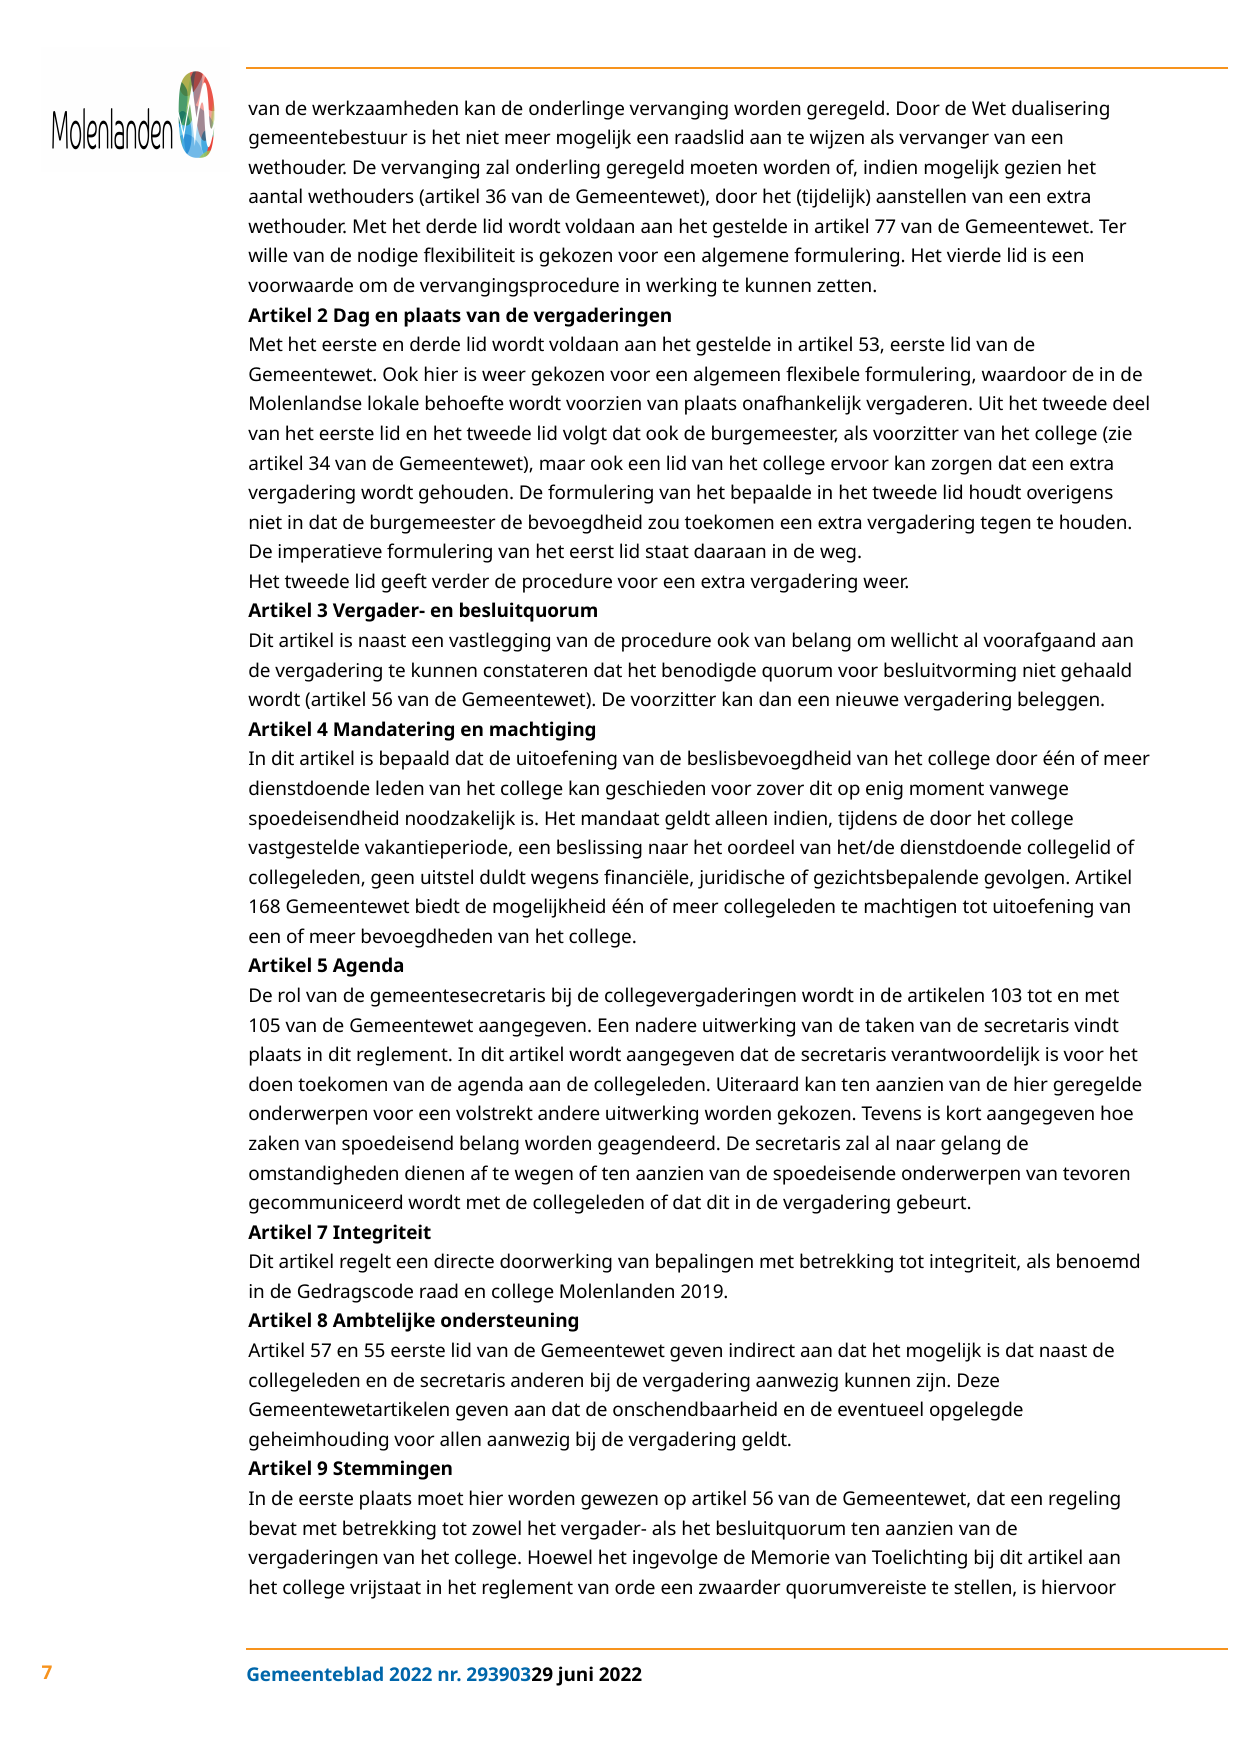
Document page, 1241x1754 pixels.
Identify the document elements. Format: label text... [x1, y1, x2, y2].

text Met het eerste en derde lid wordt voldaan aan het gestelde in artikel 53, eerste lid van de Gemeentewet. Ook hier is weer gekozen voor een algemeen flexibele formulering, waardoor de in de Molenlandse lokale behoefte wordt voorzien van plaats onafhankelijk vergaderen. Uit het tweede deel van het eerste lid en het tweede lid volgt dat ook de burgemeester, als voorzitter van het college (zie artikel 34 van de Gemeentewet), maar ook een lid van het college ervoor kan zorgen dat een extra vergadering wordt gehouden. De formulering van het bepaalde in het tweede lid houdt overigens niet in dat de burgemeester de bevoegdheid zou toekomen een extra vergadering tegen te houden. De imperatieve formulering van het eerst lid staat daaraan in de weg. [248, 331, 1152, 564]
text Artikel 9 Stemmingen [248, 1456, 1152, 1481]
text In de eerste plaats moet hier worden gewezen op artikel 56 van de Gemeentewet, dat een regeling bevat met betrekking tot zowel het vergader- als het besluitquorum ten aanzien van de vergaderingen van het college. Hoewel het ingevolge de Memorie van Toelichting bij dit artikel aan het college vrijstaat in het reglement van orde een zwaarder quorumvereiste te stellen, is hiervoor [248, 1485, 1152, 1600]
text Artikel 57 en 55 eerste lid van de Gemeentewet geven indirect aan dat het mogelijk is dat naast de collegeleden en de secretaris anderen bij de vergadering aanwezig kunnen zijn. Deze Gemeentewetartikelen geven aan dat de onschendbaarheid en de eventueel opgelegde geheimhouding voor allen aanwezig bij de vergadering geldt. [248, 1337, 1152, 1452]
text In dit artikel is bepaald dat de uitoefening van de beslisbevoegdheid van het college door één of meer dienstdoende leden van het college kan geschieden voor zover dit op enig moment vanwege spoedeisendheid noodzakelijk is. Het mandaat geldt alleen indien, tijdens de door het college vastgestelde vakantieperiode, een beslissing naar het oordeel van het/de dienstdoende collegelid of collegeleden, geen uitstel duldt wegens financiële, juridische of gezichtsbepalende gevolgen. Artikel 168 Gemeentewet biedt de mogelijkheid één of meer collegeleden te machtigen tot uitoefening van een of meer bevoegdheden van het college. [248, 746, 1152, 949]
text Artikel 3 Vergader- en besluitquorum [248, 598, 1152, 623]
text Artikel 8 Ambtelijke ondersteuning [248, 1308, 1152, 1333]
picture [41, 47, 231, 172]
text Dit artikel is naast een vastlegging van de procedure ook van belang om wellicht al voorafgaand aan de vergadering te kunnen constateren dat het benodigde quorum voor besluitvorming niet gehaald wordt (artikel 56 van de Gemeentewet). De voorzitter kan dan een nieuwe vergadering beleggen. [248, 627, 1152, 712]
text De rol van de gemeentesecretaris bij de collegevergaderingen wordt in de artikelen 103 tot en met 105 van de Gemeentewet aangegeven. Een nadere uitwerking van de taken van de secretaris vindt plaats in dit reglement. In dit artikel wordt aangegeven dat de secretaris verantwoordelijk is voor het doen toekomen van de agenda aan de collegeleden. Uiteraard kan ten aanzien van de hier geregelde onderwerpen voor een volstrekt andere uitwerking worden gekozen. Tevens is kort aangegeven hoe zaken van spoedeisend belang worden geagendeerd. De secretaris zal al naar gelang de omstandigheden dienen af te wegen of ten aanzien van de spoedeisende onderwerpen van tevoren gecommuniceerd wordt met de collegeleden of dat dit in de vergadering gebeurt. [248, 982, 1152, 1215]
text Artikel 4 Mandatering en machtiging [248, 716, 1152, 742]
text Artikel 7 Integriteit [248, 1219, 1152, 1245]
text Dit artikel regelt een directe doorwerking van bepalingen met betrekking tot integriteit, als benoemd in de Gedragscode raad en college Molenlanden 2019. [248, 1248, 1152, 1304]
text Artikel 5 Agenda [248, 953, 1152, 978]
text Het tweede lid geeft verder de procedure voor een extra vergadering weer. [248, 568, 1152, 594]
text Artikel 2 Dag en plaats van de vergaderingen [248, 302, 1152, 328]
text van de werkzaamheden kan de onderlinge vervanging worden geregeld. Door de Wet dualisering gemeentebestuur is het niet meer mogelijk een raadslid aan te wijzen als vervanger van een wethouder. De vervanging zal onderling geregeld moeten worden of, indien mogelijk gezien het aantal wethouders (artikel 36 van de Gemeentewet), door het (tijdelijk) aanstellen van een extra wethouder. Met het derde lid wordt voldaan aan het gestelde in artikel 77 van de Gemeentewet. Ter wille van de nodige flexibiliteit is gekozen voor een algemene formulering. Het vierde lid is een voorwaarde om de vervangingsprocedure in werking te kunnen zetten. [248, 95, 1152, 298]
